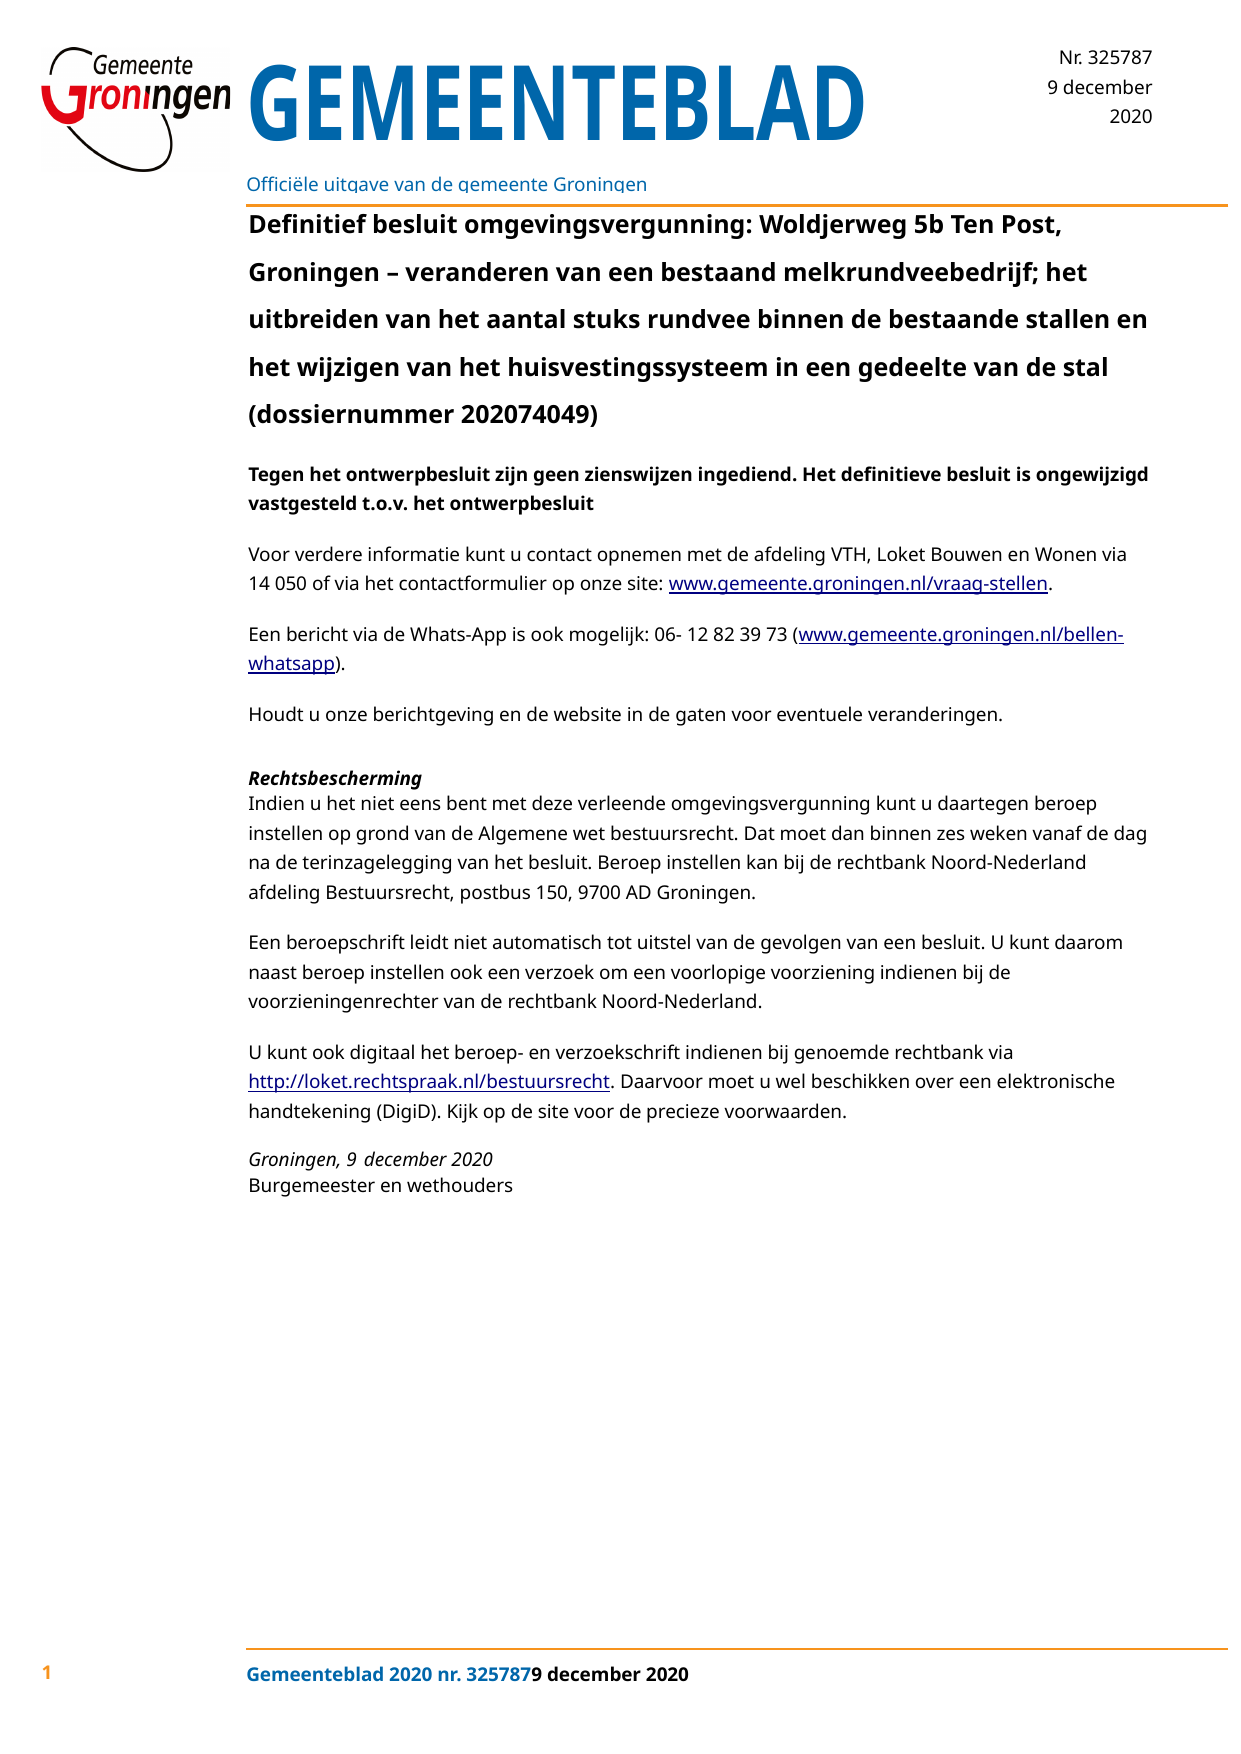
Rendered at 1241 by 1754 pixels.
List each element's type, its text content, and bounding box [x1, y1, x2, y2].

text Burgemeester en wethouders [248, 1172, 1152, 1198]
text Houdt u onze berichtgeving en de website in de gaten voor eventuele veranderingen. [248, 701, 1152, 726]
text Rechtsbescherming [248, 765, 1152, 790]
text Voor verdere informatie kunt u contact opnemen met de afdeling VTH, Loket Bouwen en Wonen via 14 050 of via het contactformulier op onze site: www.gemeente.groningen.nl/vraag-stellen. [248, 541, 1152, 596]
text Tegen het ontwerpbesluit zijn geen zienswijzen ingediend. Het definitieve besluit is ongewijzigd vastgesteld t.o.v. het ontwerpbesluit [248, 461, 1152, 516]
text Indien u het niet eens bent met deze verleende omgevingsvergunning kunt u daartegen beroep instellen op grond van de Algemene wet bestuursrecht. Dat moet dan binnen zes weken vanaf de dag na de terinzagelegging van het besluit. Beroep instellen kan bij de rechtbank Noord-Nederland afdeling Bestuursrecht, postbus 150, 9700 AD Groningen. [248, 790, 1152, 905]
text Een beroepschrift leidt niet automatisch tot uitstel van de gevolgen van een besluit. U kunt daarom naast beroep instellen ook een verzoek om een voorlopige voorziening indienen bij de voorzieningenrechter van de rechtbank Noord-Nederland. [248, 929, 1152, 1014]
text U kunt ook digitaal het beroep- en verzoekschrift indienen bij genoemde rechtbank via http://loket.rechtspraak.nl/bestuursrecht. Daarvoor moet u wel beschikken over een elektronische handtekening (DigiD). Kijk op de site voor de precieze voorwaarden. [248, 1039, 1152, 1124]
text Een bericht via de Whats-App is ook mogelijk: 06- 12 82 39 73 (www.gemeente.groningen.nl/bellen-whatsapp). [248, 621, 1152, 676]
text Groningen, 9 december 2020 [248, 1146, 1152, 1172]
text Definitief besluit omgevingsvergunning: Woldjerweg 5b Ten Post, Groningen – veranderen van een bestaand melkrundveebedrijf; het uitbreiden van het aantal stuks rundvee binnen de bestaande stallen en het wijzigen van het huisvestingssysteem in een gedeelte van de stal (dossiernummer 202074049) [248, 207, 1152, 431]
picture [41, 47, 231, 172]
